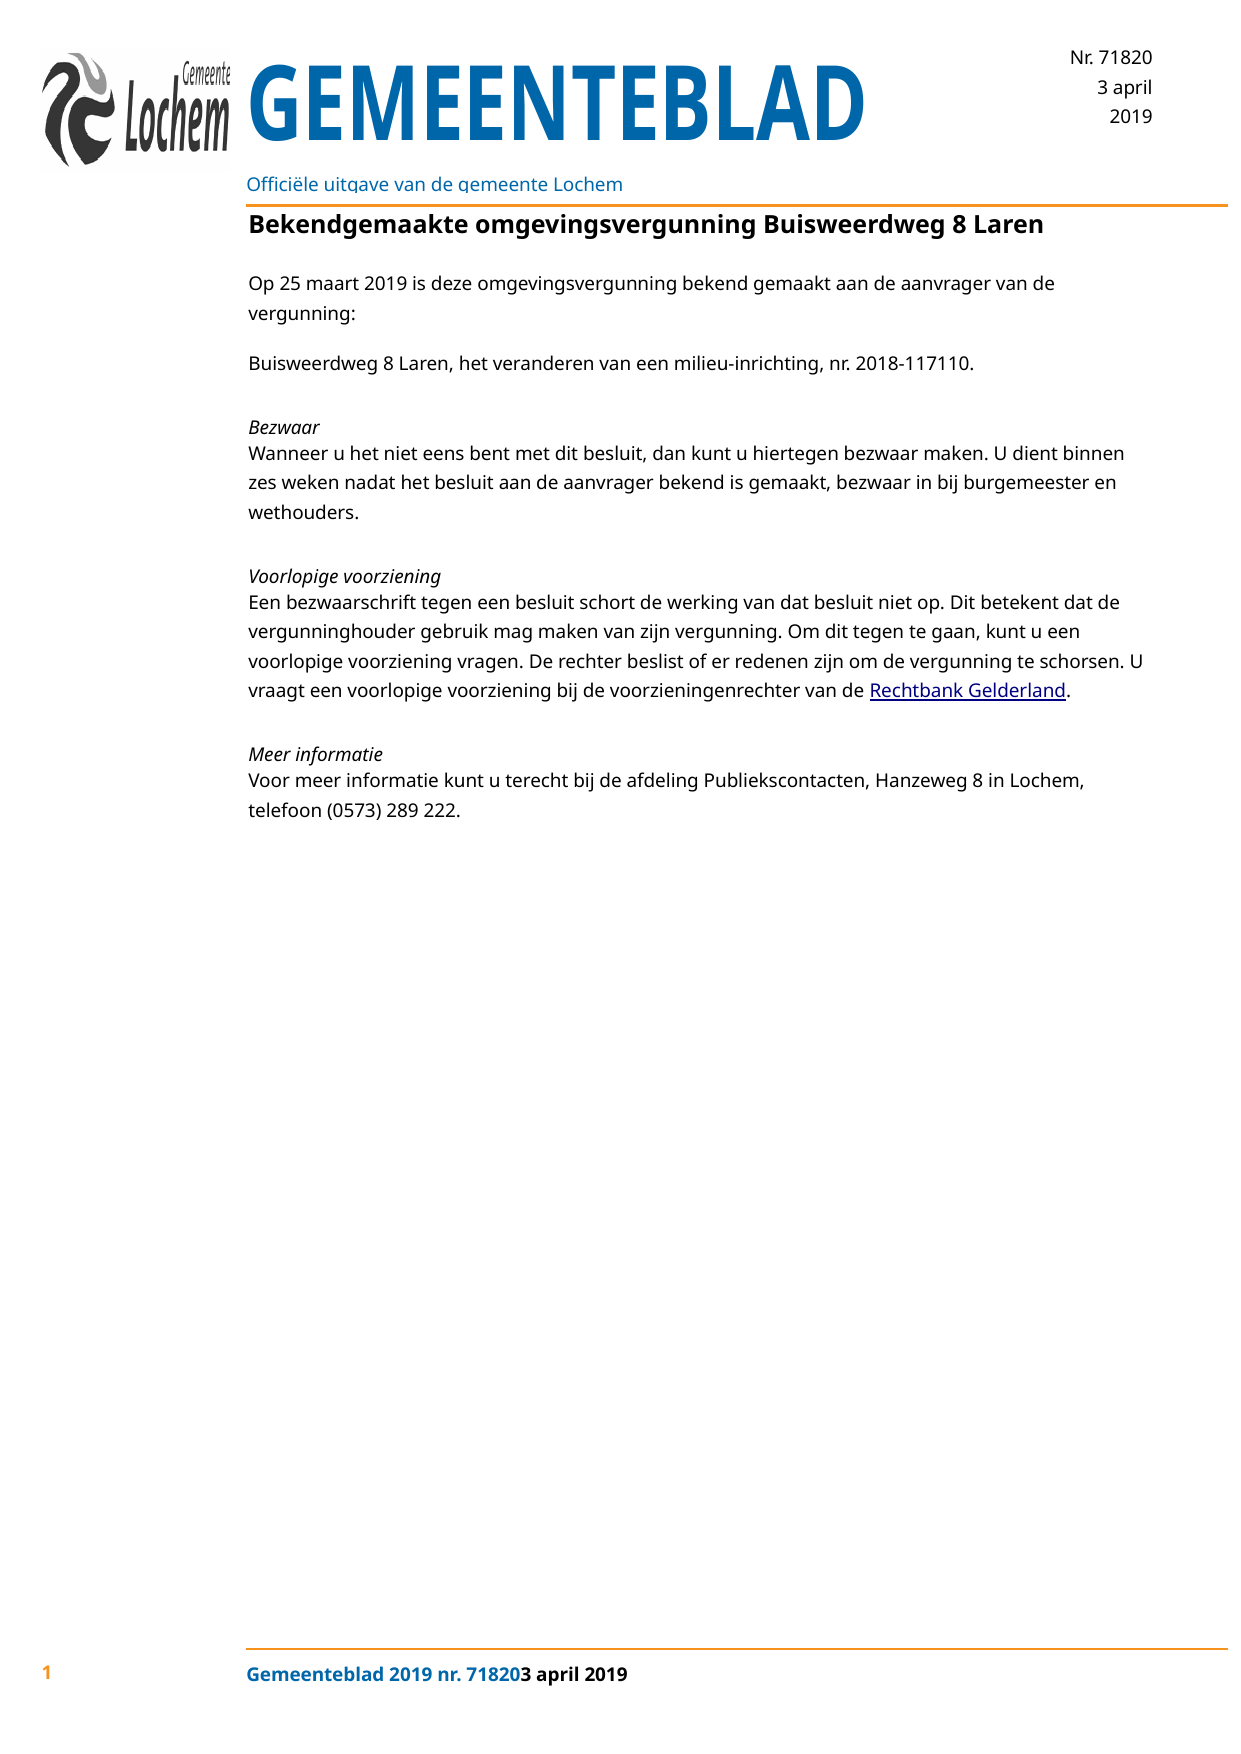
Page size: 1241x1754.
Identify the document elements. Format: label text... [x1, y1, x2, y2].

text Bezwaar [248, 414, 1152, 440]
text Een bezwaarschrift tegen een besluit schort de werking van dat besluit niet op. Dit betekent dat de vergunninghouder gebruik mag maken van zijn vergunning. Om dit tegen te gaan, kunt u een voorlopige voorziening vragen. De rechter beslist of er redenen zijn om de vergunning te schorsen. U vraagt een voorlopige voorziening bij de voorzieningenrechter van de Rechtbank Gelderland. [248, 589, 1152, 703]
text Op 25 maart 2019 is deze omgevingsvergunning bekend gemaakt aan de aanvrager van de vergunning: [248, 270, 1152, 326]
text Voorlopige voorziening [248, 563, 1152, 589]
picture [41, 47, 231, 172]
text Wanneer u het niet eens bent met dit besluit, dan kunt u hiertegen bezwaar maken. U dient binnen zes weken nadat het besluit aan de aanvrager bekend is gemaakt, bezwaar in bij burgemeester en wethouders. [248, 440, 1152, 525]
text Bekendgemaakte omgevingsvergunning Buisweerdweg 8 Laren [248, 207, 1152, 241]
text Meer informatie [248, 742, 1152, 767]
text Buisweerdweg 8 Laren, het veranderen van een milieu-inrichting, nr. 2018-117110. [248, 350, 1152, 376]
text Voor meer informatie kunt u terecht bij de afdeling Publiekscontacten, Hanzeweg 8 in Lochem, telefoon (0573) 289 222. [248, 767, 1152, 823]
